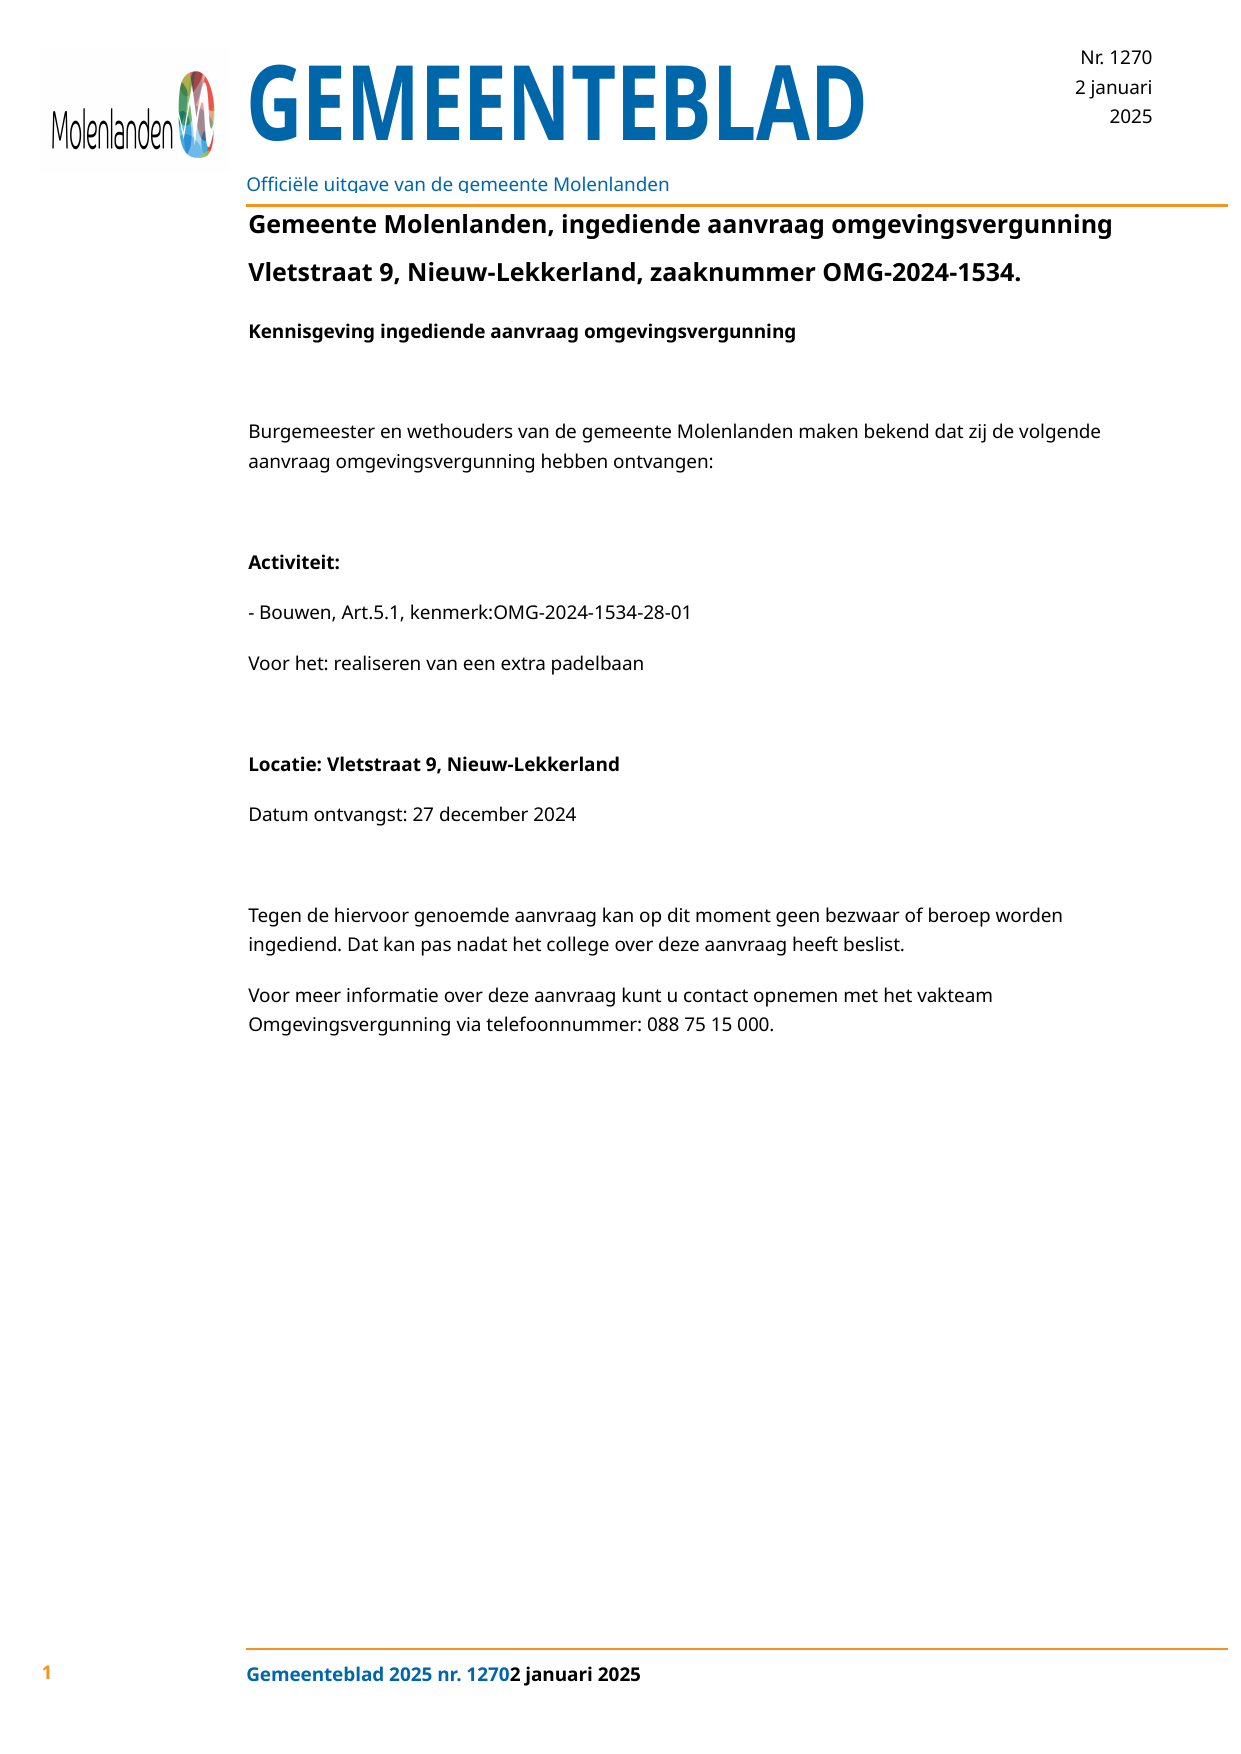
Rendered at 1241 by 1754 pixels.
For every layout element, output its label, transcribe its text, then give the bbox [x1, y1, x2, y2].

text Gemeente Molenlanden, ingediende aanvraag omgevingsvergunning Vletstraat 9, Nieuw-Lekkerland, zaaknummer OMG-2024-1534. [248, 207, 1152, 288]
text Voor het: realiseren van een extra padelbaan [248, 650, 1152, 676]
text Activiteit: [248, 549, 1152, 575]
text Voor meer informatie over deze aanvraag kunt u contact opnemen met het vakteam Omgevingsvergunning via telefoonnummer: 088 75 15 000. [248, 982, 1152, 1037]
text Burgemeester en wethouders van de gemeente Molenlanden maken bekend dat zij de volgende aanvraag omgevingsvergunning hebben ontvangen: [248, 419, 1152, 474]
text Tegen de hiervoor genoemde aanvraag kan op dit moment geen bezwaar of beroep worden ingediend. Dat kan pas nadat het college over deze aanvraag heeft beslist. [248, 902, 1152, 957]
text - Bouwen, Art.5.1, kenmerk:OMG-2024-1534-28-01 [248, 599, 1152, 625]
text Datum ontvangst: 27 december 2024 [248, 801, 1152, 827]
picture [41, 47, 231, 172]
text Locatie: Vletstraat 9, Nieuw-Lekkerland [248, 751, 1152, 777]
text Kennisgeving ingediende aanvraag omgevingsvergunning [248, 318, 1152, 344]
